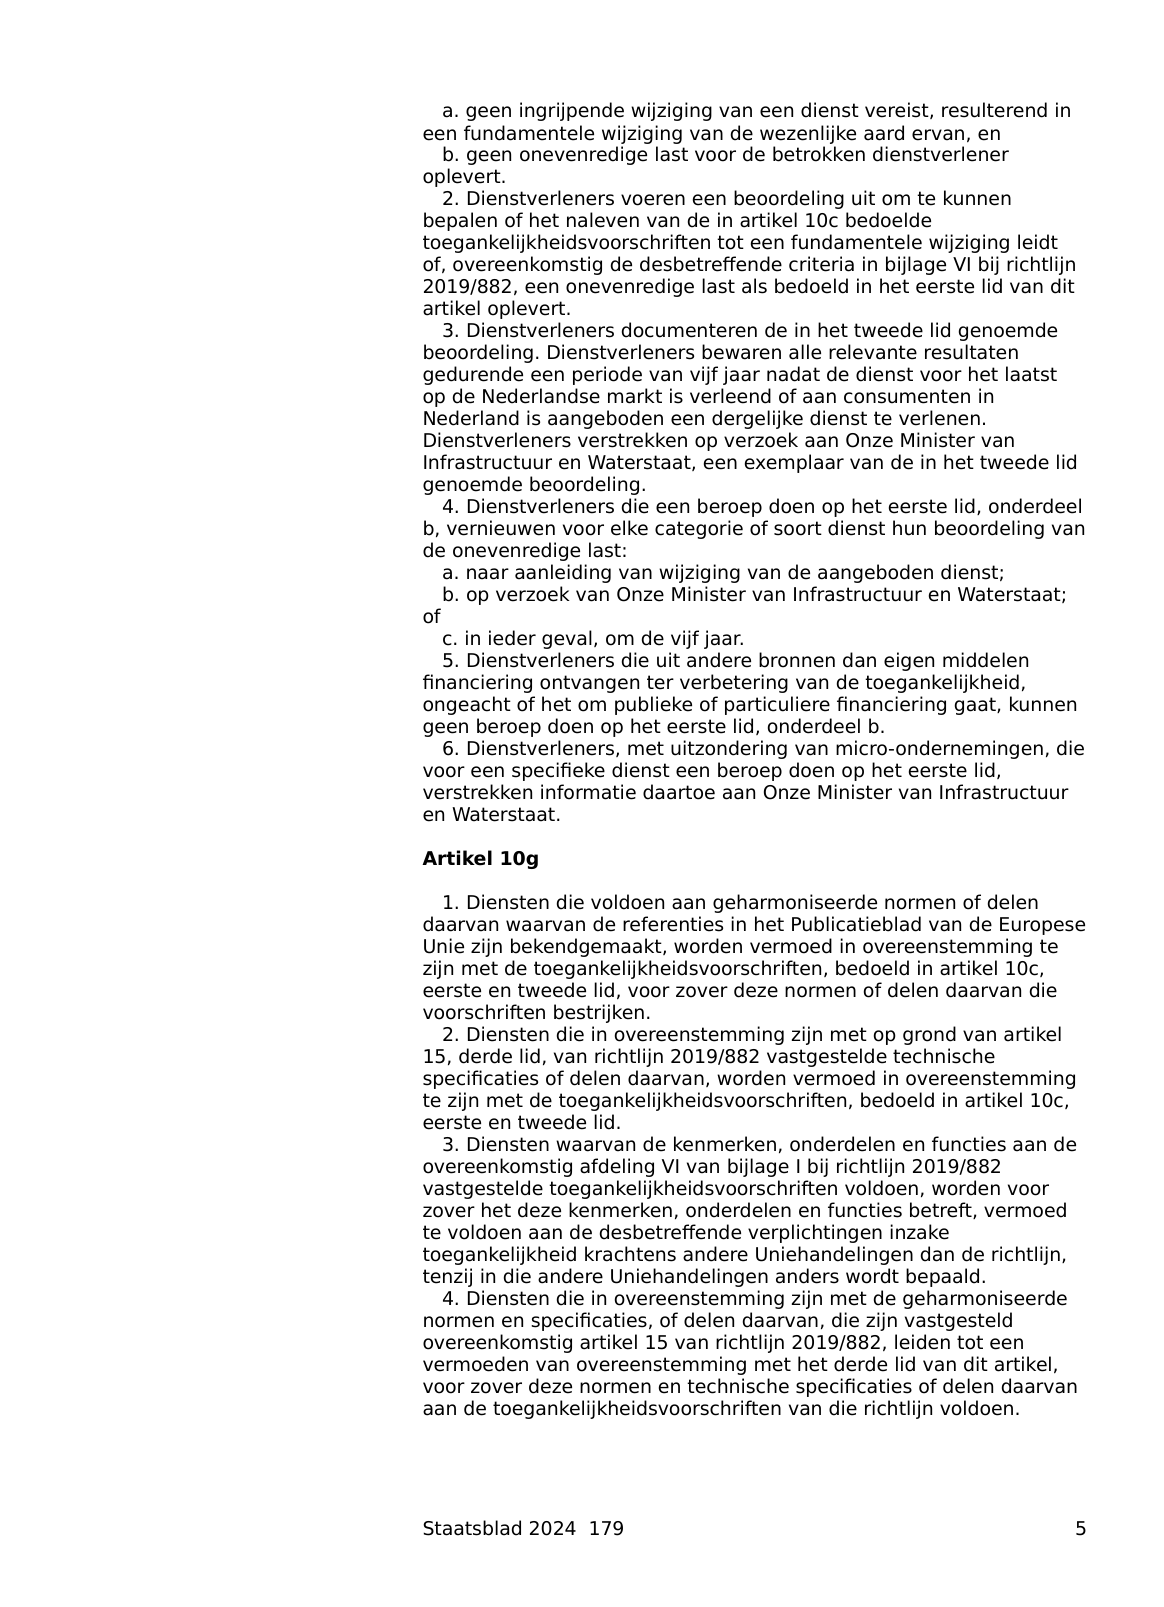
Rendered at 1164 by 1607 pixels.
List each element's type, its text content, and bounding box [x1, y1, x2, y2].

text 4. Diensten die in overeenstemming zijn met de geharmoniseerde normen en specificaties, of delen daarvan, die zijn vastgesteld overeenkomstig artikel 15 van richtlijn 2019/882, leiden tot een vermoeden van overeenstemming met het derde lid van dit artikel, voor zover deze normen en technische specificaties of delen daarvan aan de toegankelijkheidsvoorschriften van die richtlijn voldoen. [422, 1288, 1087, 1419]
text 1. Diensten die voldoen aan geharmoniseerde normen of delen daarvan waarvan de referenties in het Publicatieblad van de Europese Unie zijn bekendgemaakt, worden vermoed in overeenstemming te zijn met de toegankelijkheidsvoorschriften, bedoeld in artikel 10c, eerste en tweede lid, voor zover deze normen of delen daarvan die voorschriften bestrijken. [422, 892, 1087, 1024]
text 2. Diensten die in overeenstemming zijn met op grond van artikel 15, derde lid, van richtlijn 2019/882 vastgestelde technische specificaties of delen daarvan, worden vermoed in overeenstemming te zijn met de toegankelijkheidsvoorschriften, bedoeld in artikel 10c, eerste en tweede lid. [422, 1024, 1087, 1134]
text 3. Dienstverleners documenteren de in het tweede lid genoemde beoordeling. Dienstverleners bewaren alle relevante resultaten gedurende een periode van vijf jaar nadat de dienst voor het laatst op de Nederlandse markt is verleend of aan consumenten in Nederland is aangeboden een dergelijke dienst te verlenen. Dienstverleners verstrekken op verzoek aan Onze Minister van Infrastructuur en Waterstaat, een exemplaar van de in het tweede lid genoemde beoordeling. [422, 320, 1087, 496]
text 5. Dienstverleners die uit andere bronnen dan eigen middelen financiering ontvangen ter verbetering van de toegankelijkheid, ongeacht of het om publieke of particuliere financiering gaat, kunnen geen beroep doen op het eerste lid, onderdeel b. [422, 650, 1087, 738]
text 6. Dienstverleners, met uitzondering van micro-ondernemingen, die voor een specifieke dienst een beroep doen op het eerste lid, verstrekken informatie daartoe aan Onze Minister van Infrastructuur en Waterstaat. [422, 738, 1087, 826]
text 4. Dienstverleners die een beroep doen op het eerste lid, onderdeel b, vernieuwen voor elke categorie of soort dienst hun beoordeling van de onevenredige last: [422, 496, 1087, 562]
text b. geen onevenredige last voor de betrokken dienstverlener oplevert. [422, 144, 1087, 188]
text c. in ieder geval, om de vijf jaar. [422, 628, 1087, 650]
text a. geen ingrijpende wijziging van een dienst vereist, resulterend in een fundamentele wijziging van de wezenlijke aard ervan, en [422, 100, 1087, 144]
text a. naar aanleiding van wijziging van de aangeboden dienst; [422, 562, 1087, 584]
text 3. Diensten waarvan de kenmerken, onderdelen en functies aan de overeenkomstig afdeling VI van bijlage I bij richtlijn 2019/882 vastgestelde toegankelijkheidsvoorschriften voldoen, worden voor zover het deze kenmerken, onderdelen en functies betreft, vermoed te voldoen aan de desbetreffende verplichtingen inzake toegankelijkheid krachtens andere Uniehandelingen dan de richtlijn, tenzij in die andere Uniehandelingen anders wordt bepaald. [422, 1134, 1087, 1288]
subtitle Artikel 10g [422, 848, 1087, 870]
text b. op verzoek van Onze Minister van Infrastructuur en Waterstaat; of [422, 584, 1087, 628]
text 2. Dienstverleners voeren een beoordeling uit om te kunnen bepalen of het naleven van de in artikel 10c bedoelde toegankelijkheidsvoorschriften tot een fundamentele wijziging leidt of, overeenkomstig de desbetreffende criteria in bijlage VI bij richtlijn 2019/882, een onevenredige last als bedoeld in het eerste lid van dit artikel oplevert. [422, 188, 1087, 320]
